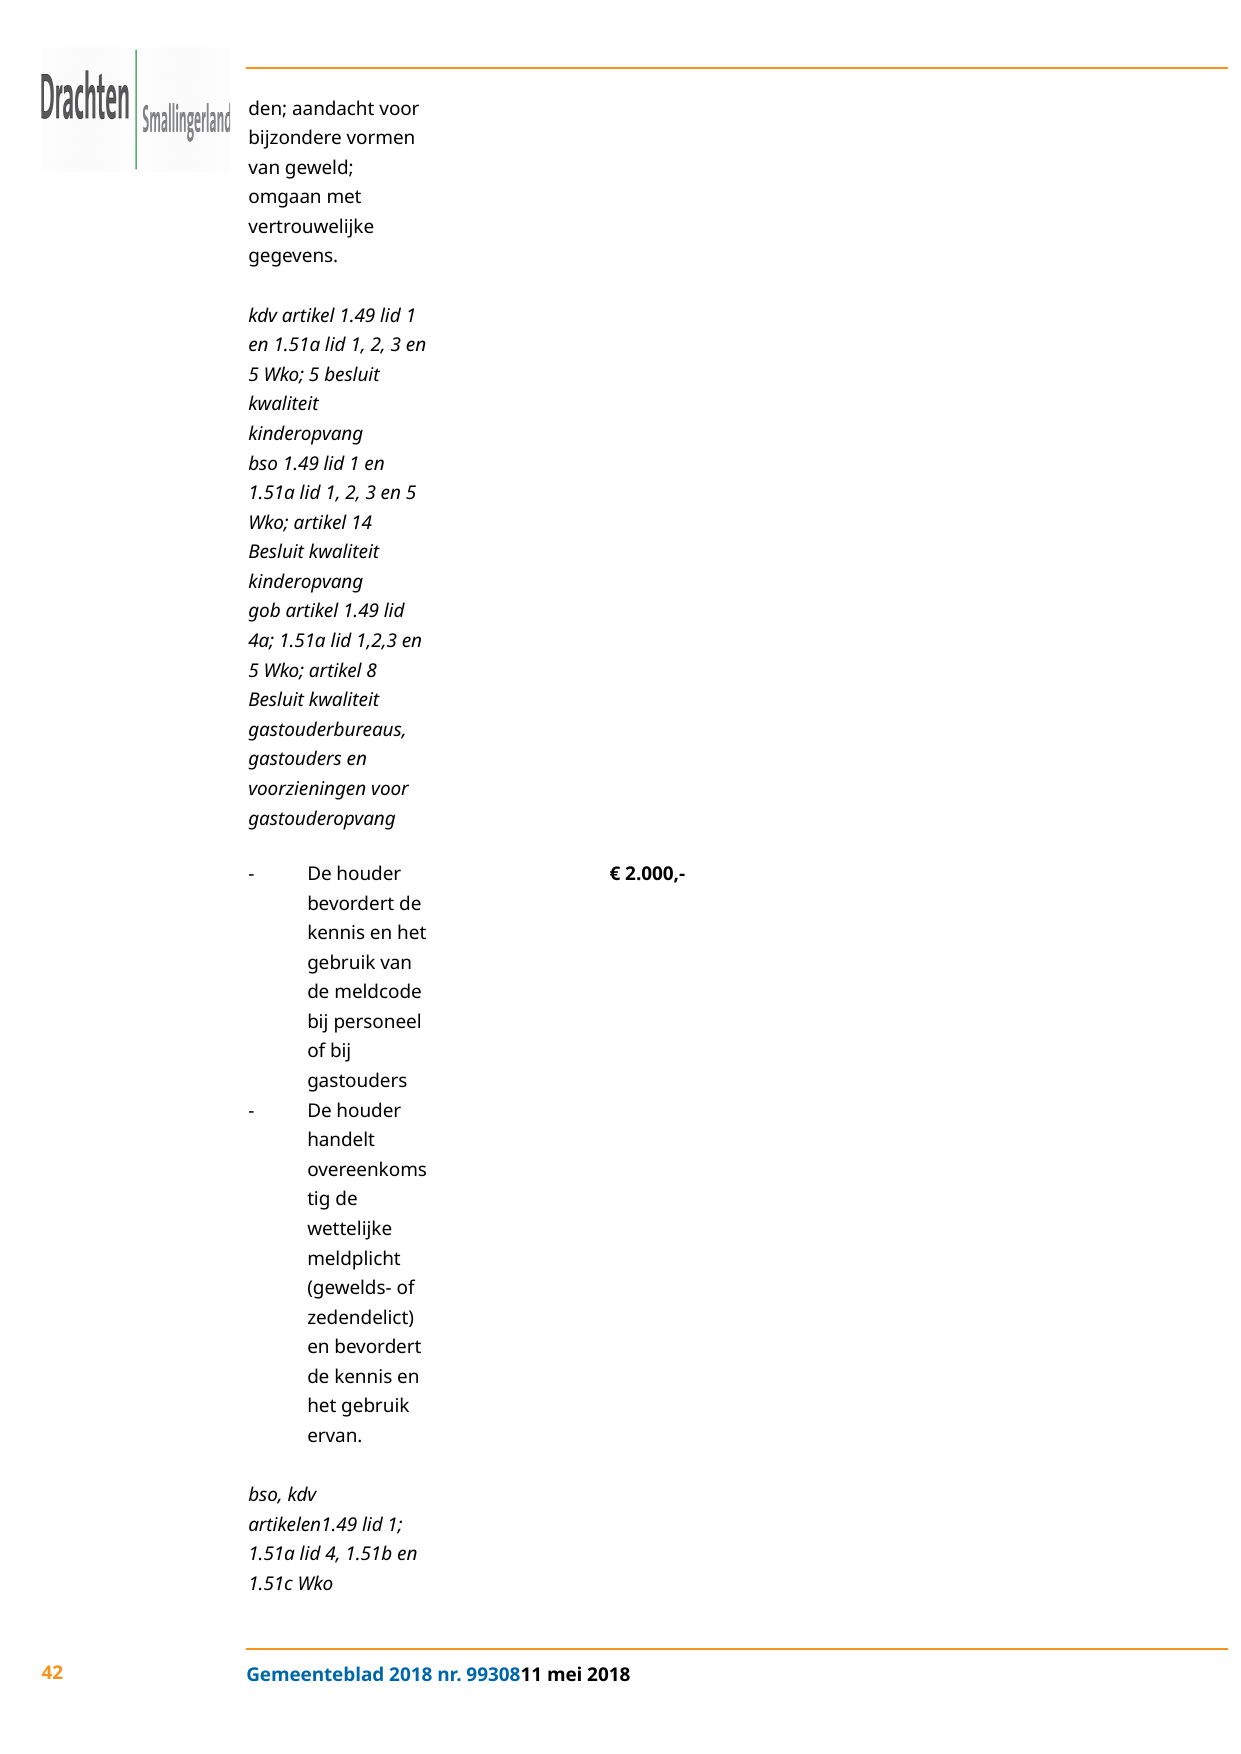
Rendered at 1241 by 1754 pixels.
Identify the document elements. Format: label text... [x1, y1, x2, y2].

table_cell [609, 95, 790, 860]
table_cell [429, 860, 609, 1596]
table_cell [429, 95, 609, 860]
table_cell € 2.000,- [609, 860, 790, 1596]
picture [41, 47, 231, 172]
table_cell De houder bevordert de kennis en het gebruik van de meldcode bij personeel of bij gastouders De houder handelt overeenkomstig de wettelijke meldplicht (gewelds- of zedendelict) en bevordert de kennis en het gebruik ervan. bso, kdv artikelen1.49 lid 1; 1.51a lid 4, 1.51b en 1.51c Wko [248, 860, 429, 1596]
table_cell den; aandacht voor bijzondere vormen van geweld; omgaan met vertrouwelijke gegevens. kdv artikel 1.49 lid 1 en 1.51a lid 1, 2, 3 en 5 Wko; 5 besluit kwaliteit kinderopvang bso 1.49 lid 1 en 1.51a lid 1, 2, 3 en 5 Wko; artikel 14 Besluit kwaliteit kinderopvang gob artikel 1.49 lid 4a; 1.51a lid 1,2,3 en 5 Wko; artikel 8 Besluit kwaliteit gastouderbureaus, gastouders en voorzieningen voor gastouderopvang [248, 95, 429, 860]
